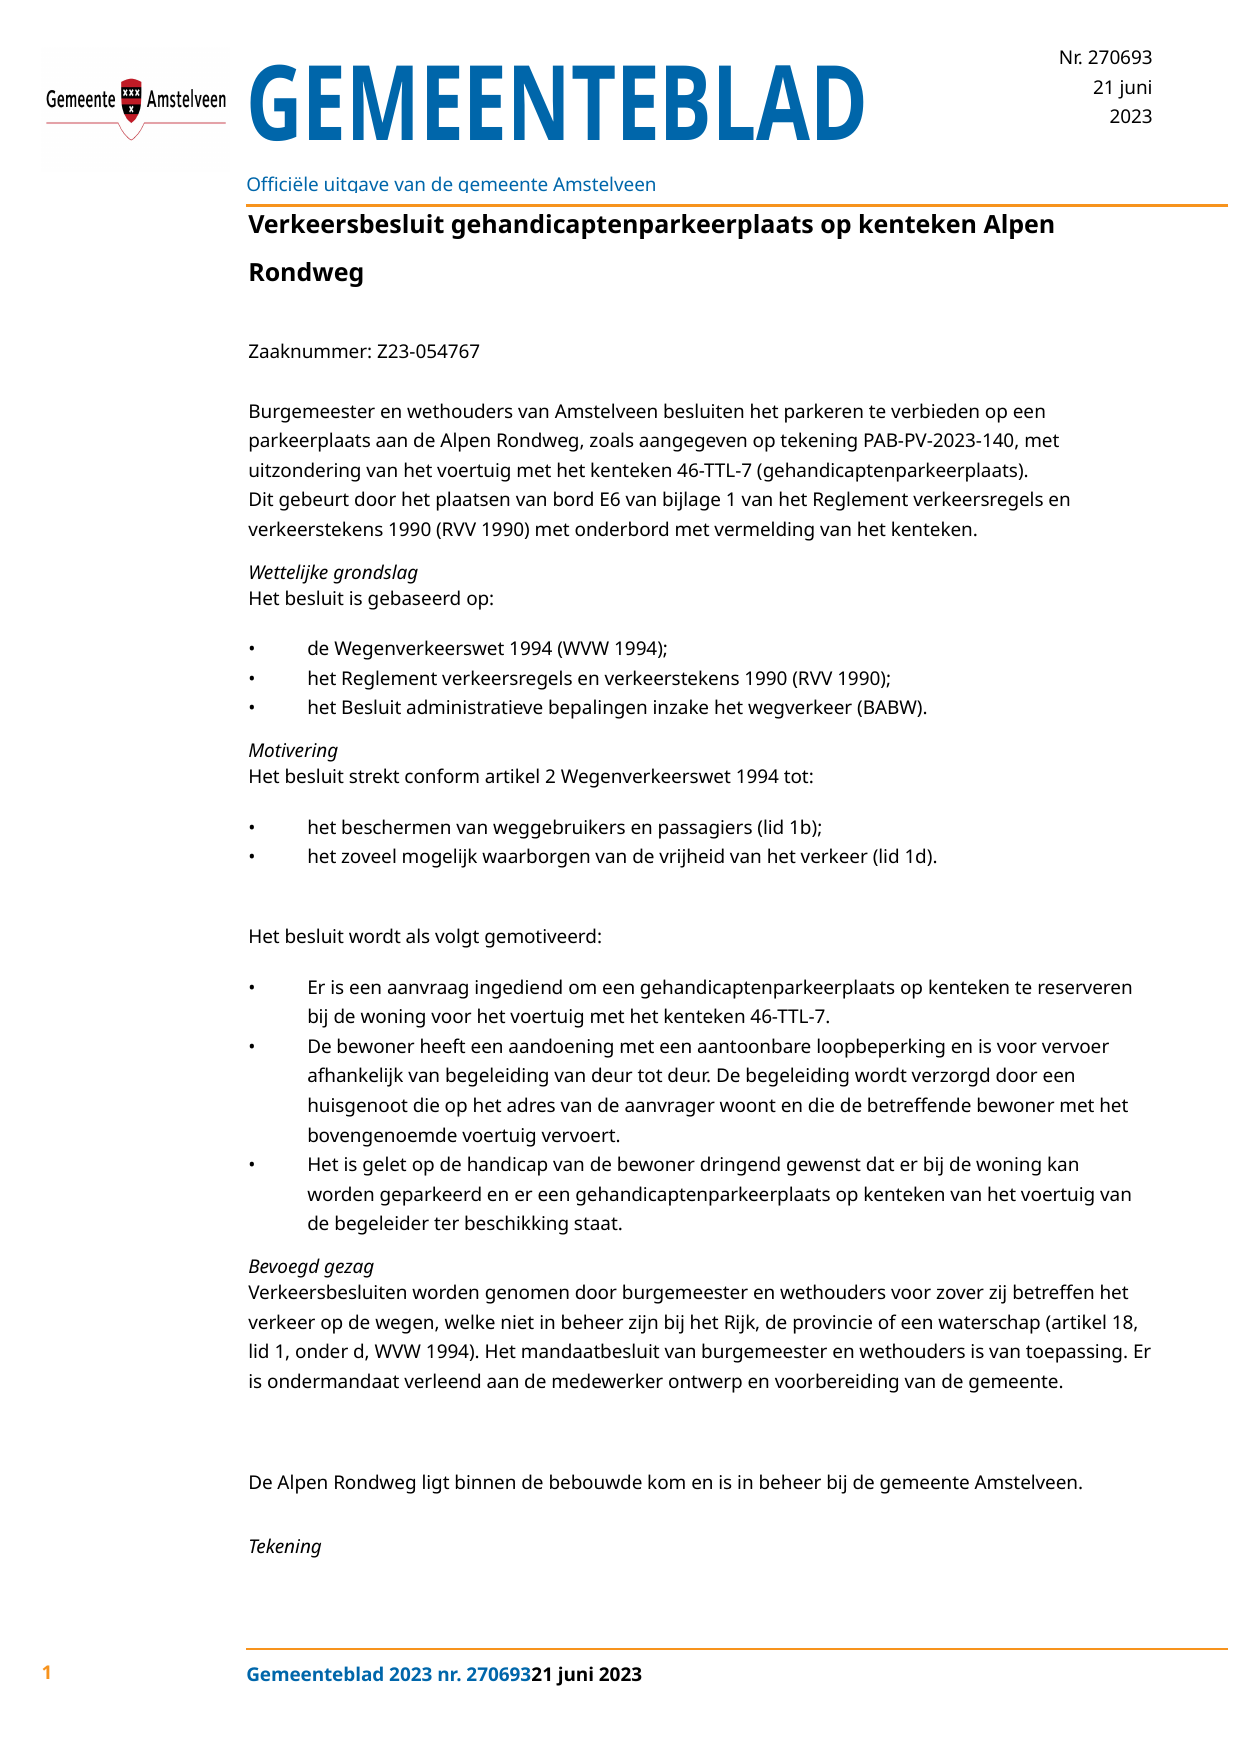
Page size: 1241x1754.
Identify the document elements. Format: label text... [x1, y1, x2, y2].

list het Reglement verkeersregels en verkeerstekens 1990 (RVV 1990); [248, 665, 1152, 691]
text Dit gebeurt door het plaatsen van bord E6 van bijlage 1 van het Reglement verkeersregels en verkeerstekens 1990 (RVV 1990) met onderbord met vermelding van het kenteken. [248, 487, 1152, 542]
text Het besluit wordt als volgt gemotiveerd: [248, 923, 1152, 949]
text De Alpen Rondweg ligt binnen de bebouwde kom en is in beheer bij de gemeente Amstelveen. [248, 1469, 1152, 1495]
text Motivering [248, 738, 1152, 763]
picture [41, 47, 231, 172]
text Het besluit is gebaseerd op: [248, 585, 1152, 611]
list Er is een aanvraag ingediend om een gehandicaptenparkeerplaats op kenteken te reserveren bij de woning voor het voertuig met het kenteken 46-TTL-7. [248, 974, 1152, 1029]
text Bevoegd gezag [248, 1254, 1152, 1279]
text Zaaknummer: Z23-054767 [248, 339, 1152, 364]
text Tekening [248, 1533, 1152, 1559]
list Het is gelet op de handicap van de bewoner dringend gewenst dat er bij de woning kan worden geparkeerd en er een gehandicaptenparkeerplaats op kenteken van het voertuig van de begeleider ter beschikking staat. [248, 1151, 1152, 1236]
text Burgemeester en wethouders van Amstelveen besluiten het parkeren te verbieden op een parkeerplaats aan de Alpen Rondweg, zoals aangegeven op tekening PAB-PV-2023-140, met uitzondering van het voertuig met het kenteken 46-TTL-7 (gehandicaptenparkeerplaats). [248, 398, 1152, 483]
text Verkeersbesluiten worden genomen door burgemeester en wethouders voor zover zij betreffen het verkeer op de wegen, welke niet in beheer zijn bij het Rijk, de provincie of een waterschap (artikel 18, lid 1, onder d, WVW 1994). Het mandaatbesluit van burgemeester en wethouders is van toepassing. Er is ondermandaat verleend aan de medewerker ontwerp en voorbereiding van de gemeente. [248, 1279, 1152, 1394]
list het zoveel mogelijk waarborgen van de vrijheid van het verkeer (lid 1d). [248, 843, 1152, 869]
list de Wegenverkeerswet 1994 (WVW 1994); [248, 635, 1152, 661]
text Wettelijke grondslag [248, 559, 1152, 585]
list De bewoner heeft een aandoening met een aantoonbare loopbeperking en is voor vervoer afhankelijk van begeleiding van deur tot deur. De begeleiding wordt verzorgd door een huisgenoot die op het adres van de aanvrager woont en die de betreffende bewoner met het bovengenoemde voertuig vervoert. [248, 1033, 1152, 1147]
list het beschermen van weggebruikers en passagiers (lid 1b); [248, 814, 1152, 839]
text Verkeersbesluit gehandicaptenparkeerplaats op kenteken Alpen Rondweg [248, 207, 1152, 288]
list het Besluit administratieve bepalingen inzake het wegverkeer (BABW). [248, 694, 1152, 720]
text Het besluit strekt conform artikel 2 Wegenverkeerswet 1994 tot: [248, 763, 1152, 789]
